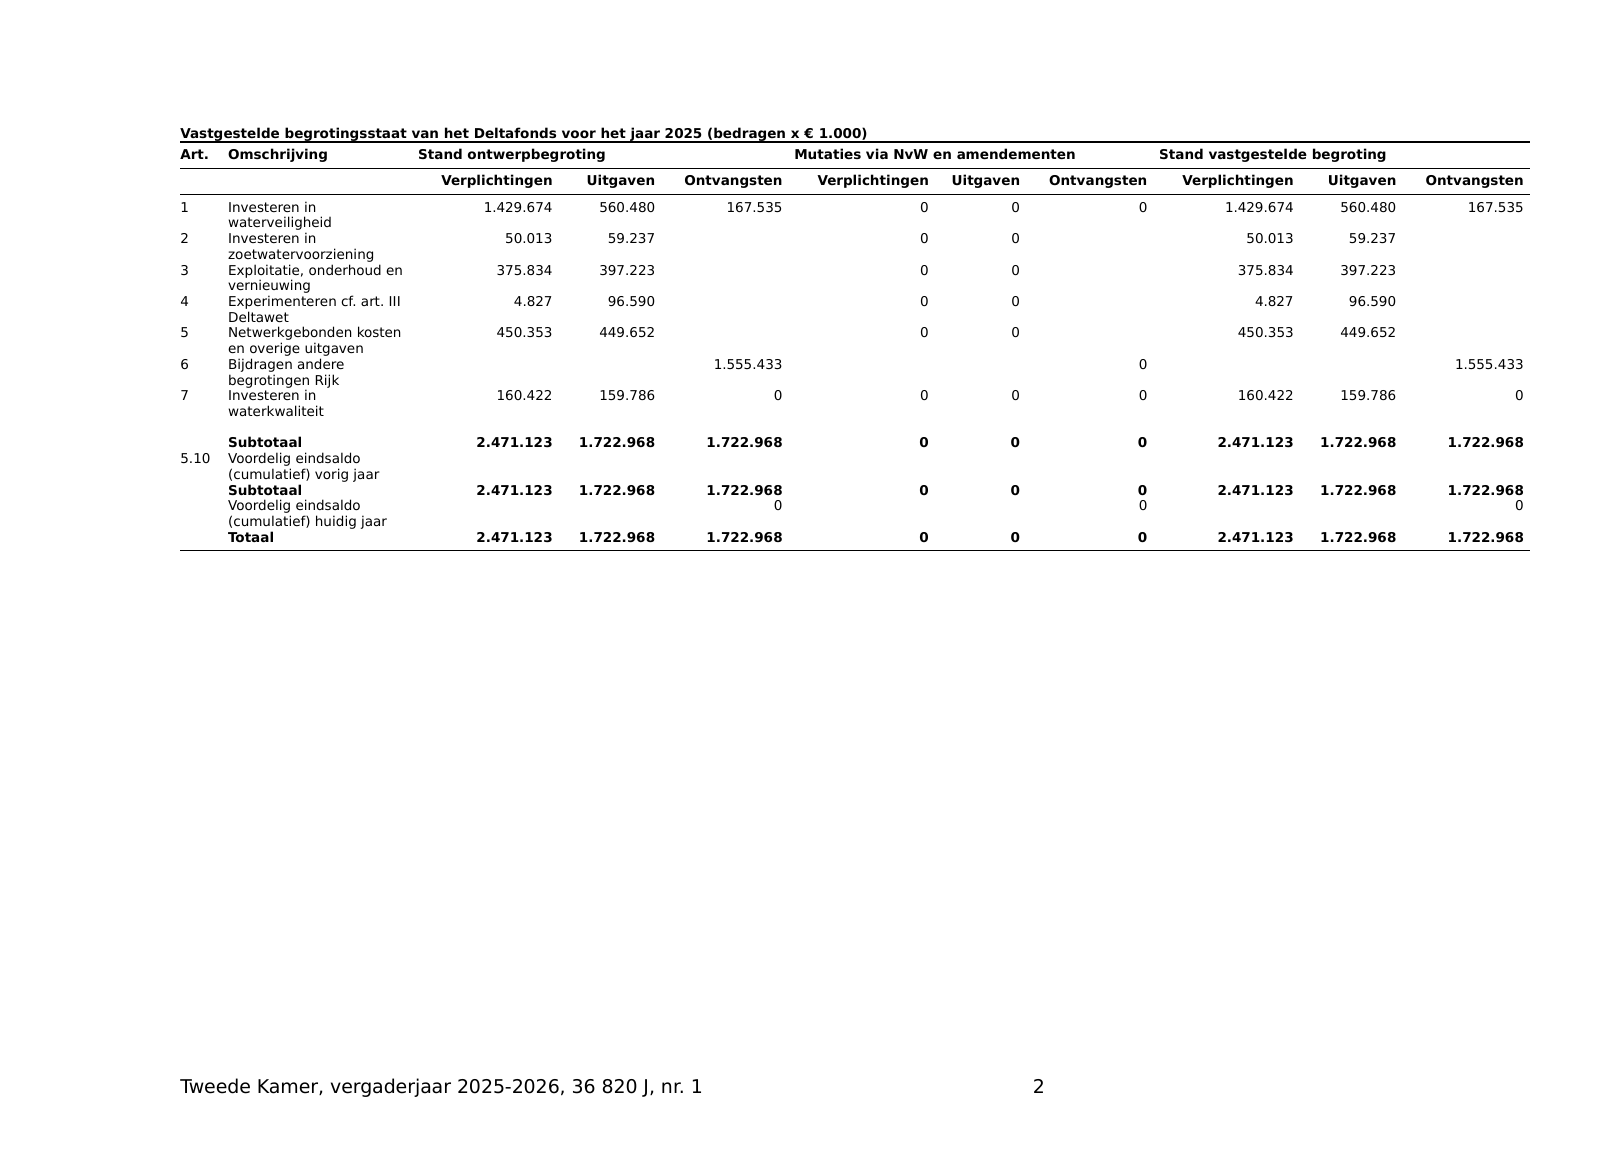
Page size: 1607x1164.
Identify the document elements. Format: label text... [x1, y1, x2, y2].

table_cell Omschrijving [222, 143, 412, 167]
table_header Vastgestelde begrotingsstaat van het Deltafonds voor het jaar 2025 (bedragen x € 1.000) [180, 126, 1529, 141]
table_cell 1.555.433 [1402, 357, 1529, 388]
table_cell 0 [935, 530, 1026, 550]
table_cell 7 [180, 388, 222, 419]
table_cell [661, 262, 788, 294]
table_cell 1.722.968 [1402, 435, 1529, 451]
table_cell Investeren in zoetwatervoorziening [222, 231, 412, 262]
table_cell Verplichtingen [412, 169, 558, 194]
table_cell 50.013 [412, 231, 558, 262]
table_cell 0 [1026, 435, 1153, 451]
table_cell 0 [1026, 530, 1153, 550]
table_cell [788, 498, 934, 530]
table_cell 0 [788, 262, 934, 294]
table_cell [222, 420, 412, 435]
table_cell [1026, 294, 1153, 325]
table_cell Ontvangsten [661, 169, 788, 194]
table_cell 59.237 [558, 231, 661, 262]
table_cell 0 [1026, 195, 1153, 231]
table_cell 1.722.968 [1299, 530, 1402, 550]
table_cell Experimenteren cf. art. III Deltawet [222, 294, 412, 325]
table_cell 2.471.123 [1153, 530, 1299, 550]
table_cell 1.722.968 [661, 530, 788, 550]
table_cell 2.471.123 [412, 435, 558, 451]
table_cell 96.590 [558, 294, 661, 325]
table_cell 0 [1402, 498, 1529, 530]
table_cell 4.827 [412, 294, 558, 325]
table_cell 159.786 [1299, 388, 1402, 419]
table_cell 1.555.433 [661, 357, 788, 388]
table_cell 0 [1026, 498, 1153, 530]
table_cell [1402, 451, 1529, 482]
table_cell 96.590 [1299, 294, 1402, 325]
table_cell 2.471.123 [1153, 483, 1299, 498]
table_cell 0 [788, 231, 934, 262]
table_cell Ontvangsten [1402, 169, 1529, 194]
table_cell 0 [935, 262, 1026, 294]
table_cell 3 [180, 262, 222, 294]
table_cell Totaal [222, 530, 412, 550]
table_cell [1153, 451, 1299, 482]
table_cell 0 [788, 325, 934, 357]
table_cell 0 [1026, 483, 1153, 498]
table_cell [222, 169, 412, 194]
table_cell [661, 451, 788, 482]
table_cell 2.471.123 [1153, 435, 1299, 451]
table_cell [1402, 231, 1529, 262]
table_cell 160.422 [412, 388, 558, 419]
table_cell [935, 498, 1026, 530]
table_cell Investeren in waterkwaliteit [222, 388, 412, 419]
table_cell 0 [788, 483, 934, 498]
table_cell 0 [788, 294, 934, 325]
table_cell [1026, 262, 1153, 294]
table_cell [180, 420, 222, 435]
table_cell 1.722.968 [558, 435, 661, 451]
table_cell 0 [935, 231, 1026, 262]
table_cell 0 [935, 388, 1026, 419]
table_cell [1026, 231, 1153, 262]
table_cell Uitgaven [935, 169, 1026, 194]
table_cell [1026, 420, 1153, 435]
table_cell Investeren in waterveiligheid [222, 195, 412, 231]
table_cell 0 [935, 294, 1026, 325]
table_cell 167.535 [661, 195, 788, 231]
table_cell [180, 530, 222, 550]
table_cell [788, 451, 934, 482]
table_cell [935, 420, 1026, 435]
table_cell [1299, 420, 1402, 435]
table_cell [788, 420, 934, 435]
table_cell 6 [180, 357, 222, 388]
table_cell 449.652 [558, 325, 661, 357]
table_cell 0 [788, 388, 934, 419]
table_cell 159.786 [558, 388, 661, 419]
table_cell [661, 420, 788, 435]
table_cell [1402, 294, 1529, 325]
table_cell 560.480 [1299, 195, 1402, 231]
table_cell 0 [935, 325, 1026, 357]
table_cell [661, 325, 788, 357]
table_cell 0 [661, 498, 788, 530]
table_cell [1402, 262, 1529, 294]
table_cell Subtotaal [222, 483, 412, 498]
table_cell 449.652 [1299, 325, 1402, 357]
table_cell [788, 357, 934, 388]
table_cell [1153, 498, 1299, 530]
table_cell 0 [788, 195, 934, 231]
table_cell 1.722.968 [1299, 435, 1402, 451]
table_cell Verplichtingen [788, 169, 934, 194]
table_cell 1.722.968 [661, 435, 788, 451]
table_cell [412, 451, 558, 482]
table_cell [412, 498, 558, 530]
table_cell 1.722.968 [1402, 530, 1529, 550]
table_cell [935, 357, 1026, 388]
table_cell [935, 451, 1026, 482]
table_cell 375.834 [412, 262, 558, 294]
table_cell [558, 420, 661, 435]
table_cell [558, 498, 661, 530]
table_cell 50.013 [1153, 231, 1299, 262]
table_cell Ontvangsten [1026, 169, 1153, 194]
table_cell Stand vastgestelde begroting [1153, 143, 1529, 167]
table_cell [180, 498, 222, 530]
table_cell 0 [935, 483, 1026, 498]
table_cell 560.480 [558, 195, 661, 231]
table_cell 2.471.123 [412, 530, 558, 550]
table_cell 0 [1026, 357, 1153, 388]
table_cell [180, 435, 222, 451]
table_cell 0 [661, 388, 788, 419]
table_cell [661, 294, 788, 325]
table_cell 0 [935, 435, 1026, 451]
table_cell 5.10 [180, 451, 222, 482]
table_cell 1.722.968 [661, 483, 788, 498]
table_cell Voordelig eindsaldo (cumulatief) vorig jaar [222, 451, 412, 482]
table_cell 1.429.674 [412, 195, 558, 231]
table_cell Voordelig eindsaldo (cumulatief) huidig jaar [222, 498, 412, 530]
table_cell [1026, 325, 1153, 357]
table_cell [180, 169, 222, 194]
table_cell 0 [788, 530, 934, 550]
table_cell 4.827 [1153, 294, 1299, 325]
table_cell 2.471.123 [412, 483, 558, 498]
table_cell [661, 231, 788, 262]
table_cell Netwerkgebonden kosten en overige uitgaven [222, 325, 412, 357]
table_cell 397.223 [1299, 262, 1402, 294]
table_cell 450.353 [412, 325, 558, 357]
table_cell 160.422 [1153, 388, 1299, 419]
table_cell [412, 420, 558, 435]
table_cell 0 [1026, 388, 1153, 419]
table_cell [1299, 498, 1402, 530]
table_cell 4 [180, 294, 222, 325]
table_cell Exploitatie, onderhoud en vernieuwing [222, 262, 412, 294]
table_cell 59.237 [1299, 231, 1402, 262]
table_cell [1402, 420, 1529, 435]
table_cell 5 [180, 325, 222, 357]
table_cell [558, 357, 661, 388]
table_cell Subtotaal [222, 435, 412, 451]
table_cell Mutaties via NvW en amendementen [788, 143, 1153, 167]
table_cell [412, 357, 558, 388]
table_cell 1.722.968 [558, 483, 661, 498]
table_cell [180, 483, 222, 498]
table_cell [1153, 420, 1299, 435]
table_cell [1153, 357, 1299, 388]
table_cell [1026, 451, 1153, 482]
table_cell [1299, 451, 1402, 482]
table_cell 167.535 [1402, 195, 1529, 231]
table_cell 397.223 [558, 262, 661, 294]
table_cell [558, 451, 661, 482]
table_cell [1299, 357, 1402, 388]
table_cell Stand ontwerpbegroting [412, 143, 788, 167]
table_cell 1.722.968 [1299, 483, 1402, 498]
table_cell 1.722.968 [558, 530, 661, 550]
table_cell 1.429.674 [1153, 195, 1299, 231]
table_cell 2 [180, 231, 222, 262]
table_cell 1 [180, 195, 222, 231]
table_cell 0 [1402, 388, 1529, 419]
table_cell Uitgaven [558, 169, 661, 194]
table_cell 450.353 [1153, 325, 1299, 357]
table_cell 0 [788, 435, 934, 451]
table_cell 0 [935, 195, 1026, 231]
table_cell Verplichtingen [1153, 169, 1299, 194]
table_cell Uitgaven [1299, 169, 1402, 194]
table_cell Art. [180, 143, 222, 167]
table_cell 375.834 [1153, 262, 1299, 294]
table_cell 1.722.968 [1402, 483, 1529, 498]
table_cell Bijdragen andere begrotingen Rijk [222, 357, 412, 388]
table_cell [1402, 325, 1529, 357]
